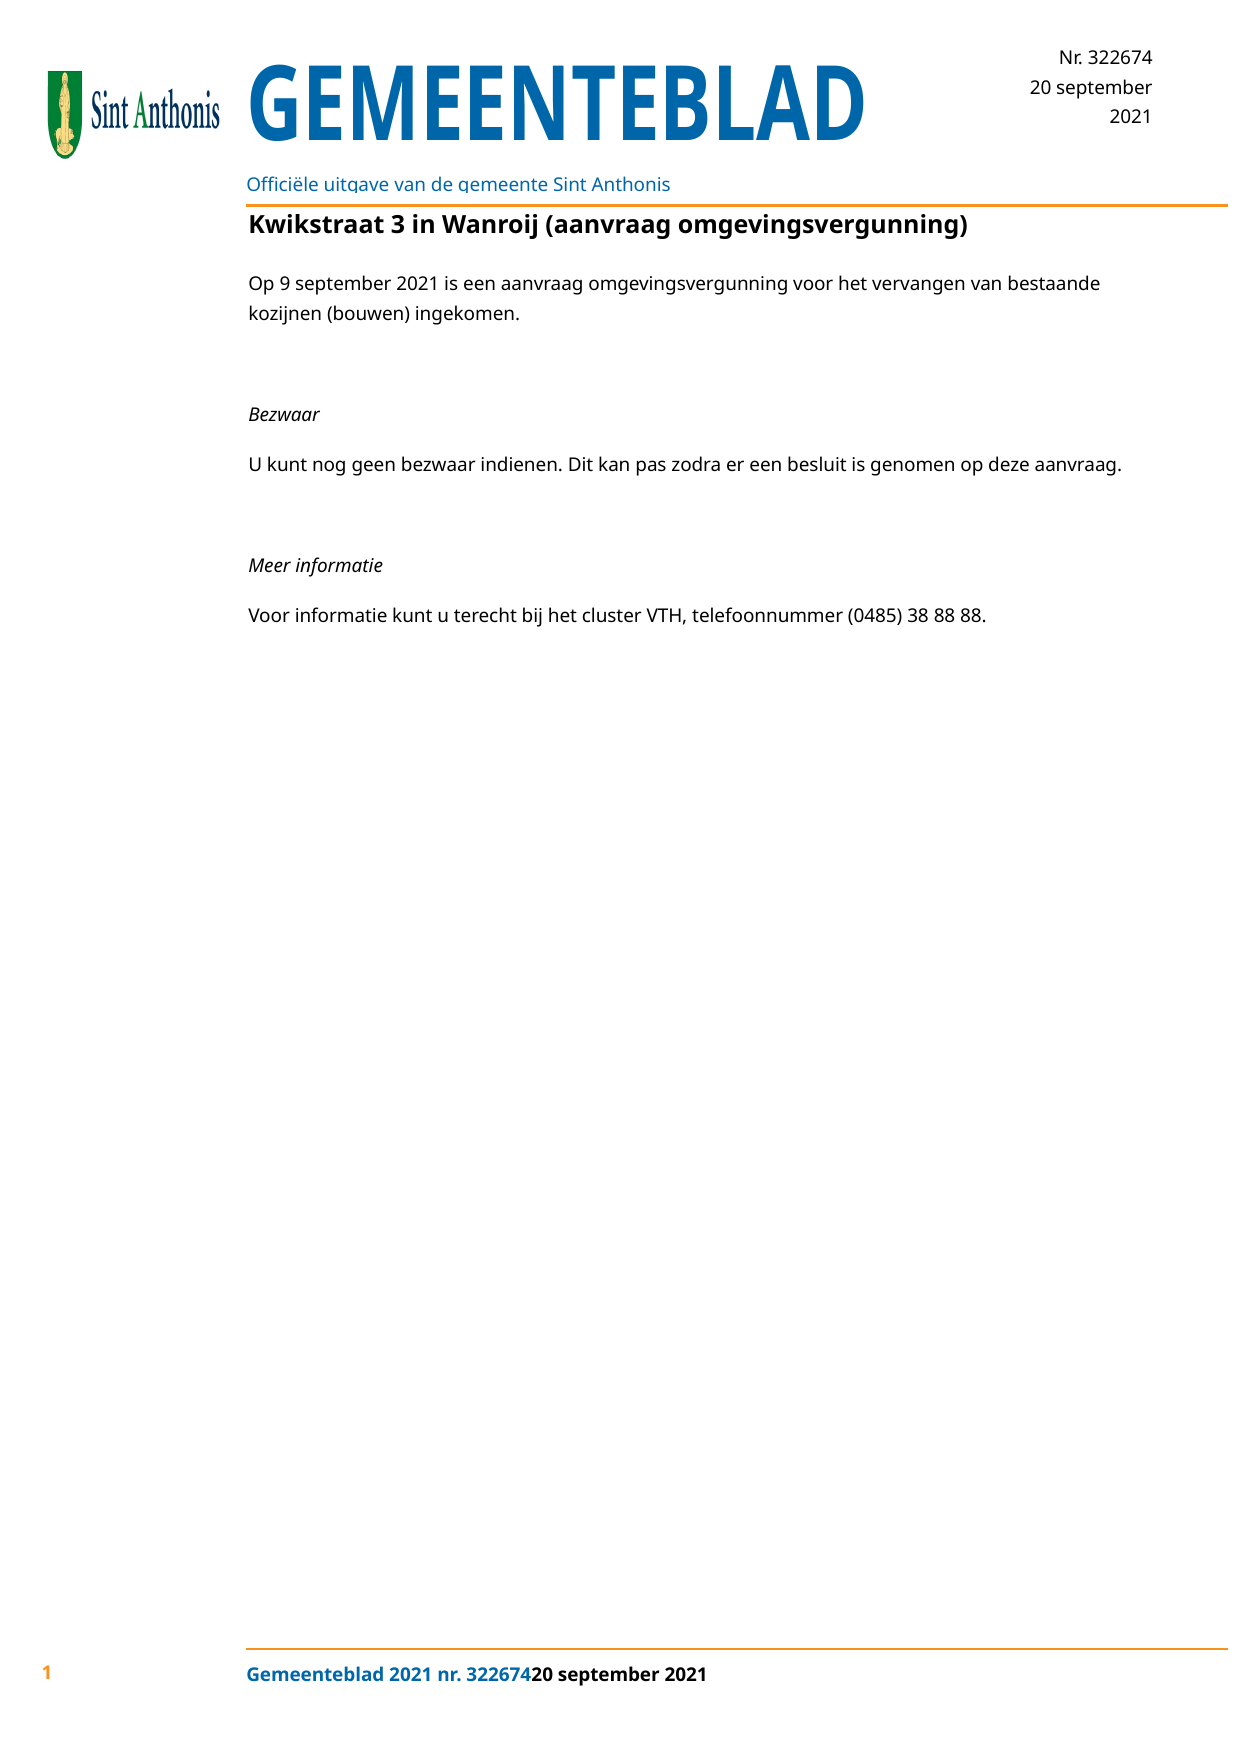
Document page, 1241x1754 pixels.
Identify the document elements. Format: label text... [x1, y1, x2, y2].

text Bezwaar [248, 401, 1152, 426]
text Op 9 september 2021 is een aanvraag omgevingsvergunning voor het vervangen van bestaande kozijnen (bouwen) ingekomen. [248, 270, 1152, 326]
picture [41, 47, 231, 172]
text Voor informatie kunt u terecht bij het cluster VTH, telefoonnummer (0485) 38 88 88. [248, 602, 1152, 628]
text Meer informatie [248, 552, 1152, 578]
text U kunt nog geen bezwaar indienen. Dit kan pas zodra er een besluit is genomen op deze aanvraag. [248, 451, 1152, 477]
text Kwikstraat 3 in Wanroij (aanvraag omgevingsvergunning) [248, 207, 1152, 241]
